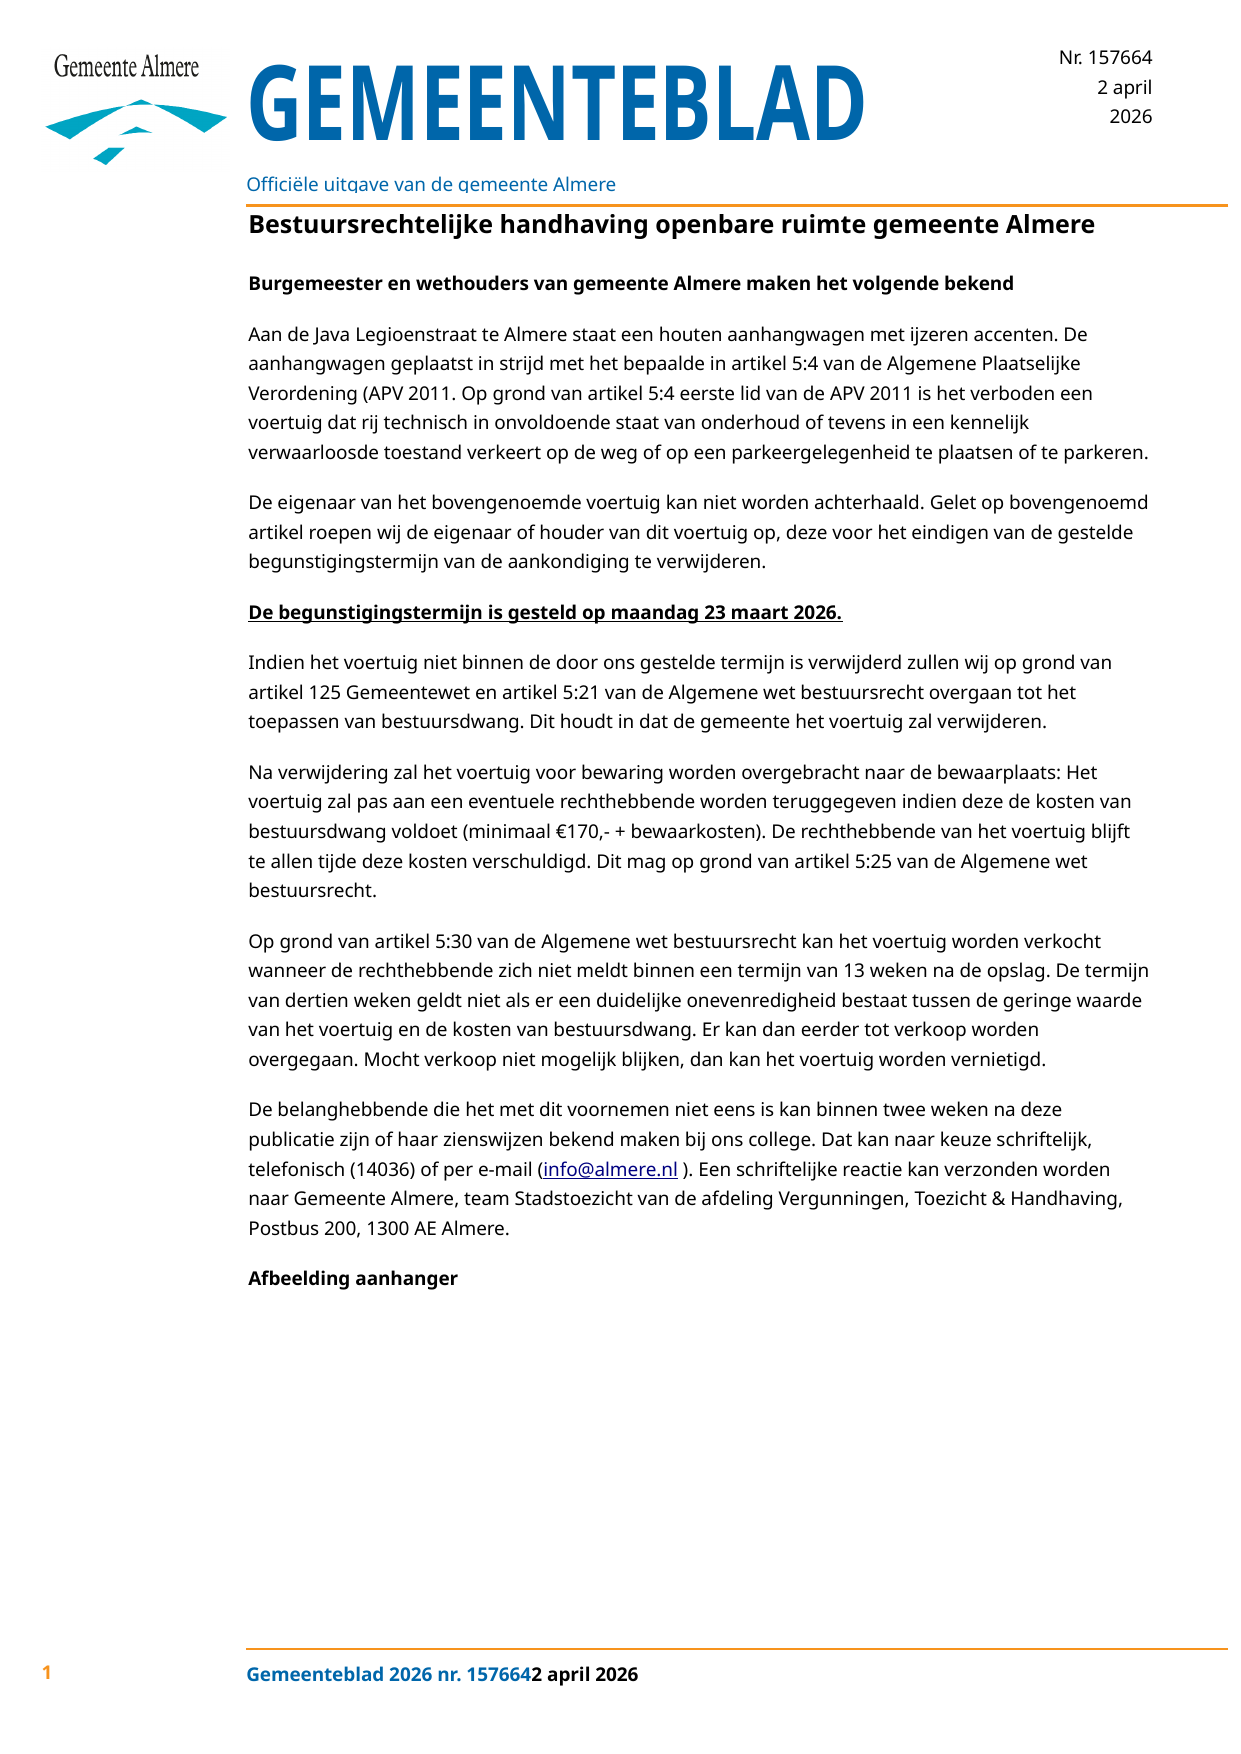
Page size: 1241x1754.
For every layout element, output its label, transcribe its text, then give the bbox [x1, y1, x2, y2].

text Afbeelding aanhanger [248, 1265, 1152, 1291]
text De begunstigingstermijn is gesteld op maandag 23 maart 2026. [248, 599, 1152, 625]
text Bestuursrechtelijke handhaving openbare ruimte gemeente Almere [248, 207, 1152, 241]
text Indien het voertuig niet binnen de door ons gestelde termijn is verwijderd zullen wij op grond van artikel 125 Gemeentewet en artikel 5:21 van de Algemene wet bestuursrecht overgaan tot het toepassen van bestuursdwang. Dit houdt in dat de gemeente het voertuig zal verwijderen. [248, 649, 1152, 734]
text Op grond van artikel 5:30 van de Algemene wet bestuursrecht kan het voertuig worden verkocht wanneer de rechthebbende zich niet meldt binnen een termijn van 13 weken na de opslag. De termijn van dertien weken geldt niet als er een duidelijke onevenredigheid bestaat tussen de geringe waarde van het voertuig en de kosten van bestuursdwang. Er kan dan eerder tot verkoop worden overgegaan. Mocht verkoop niet mogelijk blijken, dan kan het voertuig worden vernietigd. [248, 928, 1152, 1072]
text De belanghebbende die het met dit voornemen niet eens is kan binnen twee weken na deze publicatie zijn of haar zienswijzen bekend maken bij ons college. Dat kan naar keuze schriftelijk, telefonisch (14036) of per e-mail (info@almere.nl ). Een schriftelijke reactie kan verzonden worden naar Gemeente Almere, team Stadstoezicht van de afdeling Vergunningen, Toezicht & Handhaving, Postbus 200, 1300 AE Almere. [248, 1097, 1152, 1241]
text Na verwijdering zal het voertuig voor bewaring worden overgebracht naar de bewaarplaats: Het voertuig zal pas aan een eventuele rechthebbende worden teruggegeven indien deze de kosten van bestuursdwang voldoet (minimaal €170,- + bewaarkosten). De rechthebbende van het voertuig blijft te allen tijde deze kosten verschuldigd. Dit mag op grond van artikel 5:25 van de Algemene wet bestuursrecht. [248, 759, 1152, 903]
picture [41, 47, 231, 172]
text Burgemeester en wethouders van gemeente Almere maken het volgende bekend [248, 270, 1152, 296]
text Aan de Java Legioenstraat te Almere staat een houten aanhangwagen met ijzeren accenten. De aanhangwagen geplaatst in strijd met het bepaalde in artikel 5:4 van de Algemene Plaatselijke Verordening (APV 2011. Op grond van artikel 5:4 eerste lid van de APV 2011 is het verboden een voertuig dat rij technisch in onvoldoende staat van onderhoud of tevens in een kennelijk verwaarloosde toestand verkeert op de weg of op een parkeergelegenheid te plaatsen of te parkeren. [248, 321, 1152, 465]
text De eigenaar van het bovengenoemde voertuig kan niet worden achterhaald. Gelet op bovengenoemd artikel roepen wij de eigenaar of houder van dit voertuig op, deze voor het eindigen van de gestelde begunstigingstermijn van de aankondiging te verwijderen. [248, 489, 1152, 574]
